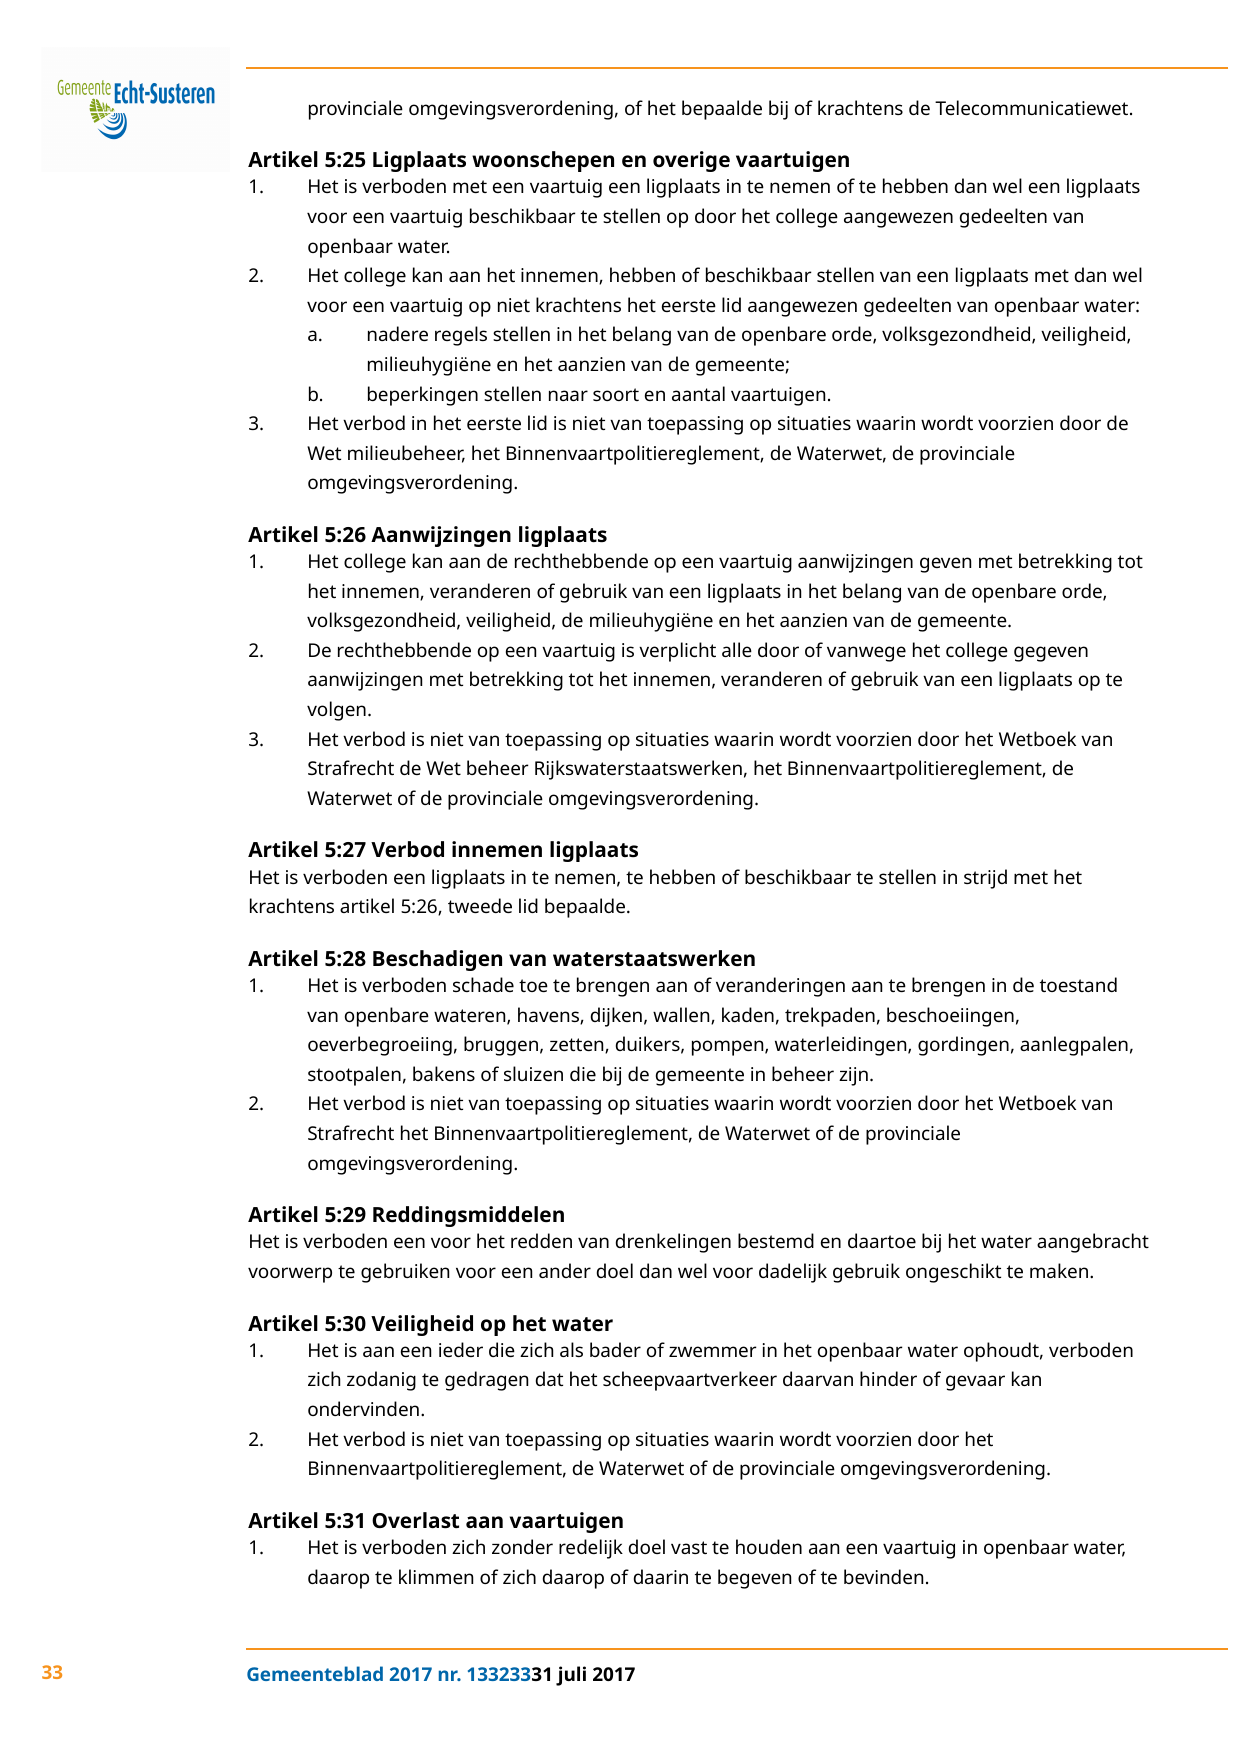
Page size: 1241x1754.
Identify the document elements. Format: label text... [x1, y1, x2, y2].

list Het verbod in het eerste lid is niet van toepassing op situaties waarin wordt voorzien door de Wet milieubeheer, het Binnenvaartpolitiereglement, de Waterwet, de provinciale omgevingsverordening. [248, 410, 1152, 495]
text Artikel 5:30 Veiligheid op het water [248, 1309, 1152, 1337]
text Artikel 5:28 Beschadigen van waterstaatswerken [248, 944, 1152, 972]
list beperkingen stellen naar soort en aantal vaartuigen. [307, 381, 1152, 406]
text Artikel 5:26 Aanwijzingen ligplaats [248, 520, 1152, 548]
list Het verbod is niet van toepassing op situaties waarin wordt voorzien door het Wetboek van Strafrecht het Binnenvaartpolitiereglement, de Waterwet of de provinciale omgevingsverordening. [248, 1091, 1152, 1176]
list Het college kan aan het innemen, hebben of beschikbaar stellen van een ligplaats met dan wel voor een vaartuig op niet krachtens het eerste lid aangewezen gedeelten van openbaar water: [248, 262, 1152, 318]
list Het is verboden zich zonder redelijk doel vast te houden aan een vaartuig in openbaar water, daarop te klimmen of zich daarop of daarin te begeven of te bevinden. [248, 1534, 1152, 1589]
list Het verbod is niet van toepassing op situaties waarin wordt voorzien door het Wetboek van Strafrecht de Wet beheer Rijkswaterstaatswerken, het Binnenvaartpolitiereglement, de Waterwet of de provinciale omgevingsverordening. [248, 726, 1152, 811]
text Artikel 5:31 Overlast aan vaartuigen [248, 1506, 1152, 1534]
text Het is verboden een ligplaats in te nemen, te hebben of beschikbaar te stellen in strijd met het krachtens artikel 5:26, tweede lid bepaalde. [248, 864, 1152, 919]
list Het is verboden schade toe te brengen aan of veranderingen aan te brengen in de toestand van openbare wateren, havens, dijken, wallen, kaden, trekpaden, beschoeiingen, oeverbegroeiing, bruggen, zetten, duikers, pompen, waterleidingen, gordingen, aanlegpalen, stootpalen, bakens of sluizen die bij de gemeente in beheer zijn. [248, 972, 1152, 1087]
list Het is verboden met een vaartuig een ligplaats in te nemen of te hebben dan wel een ligplaats voor een vaartuig beschikbaar te stellen op door het college aangewezen gedeelten van openbaar water. [248, 174, 1152, 258]
text Artikel 5:29 Reddingsmiddelen [248, 1200, 1152, 1229]
list Het is aan een ieder die zich als bader of zwemmer in het openbaar water ophoudt, verboden zich zodanig te gedragen dat het scheepvaartverkeer daarvan hinder of gevaar kan ondervinden. [248, 1337, 1152, 1422]
text Het is verboden een voor het redden van drenkelingen bestemd en daartoe bij het water aangebracht voorwerp te gebruiken voor een ander doel dan wel voor dadelijk gebruik ongeschikt te maken. [248, 1229, 1152, 1284]
list Het verbod is niet van toepassing op situaties waarin wordt voorzien door het Binnenvaartpolitiereglement, de Waterwet of de provinciale omgevingsverordening. [248, 1426, 1152, 1481]
text Artikel 5:25 Ligplaats woonschepen en overige vaartuigen [248, 145, 1152, 174]
list nadere regels stellen in het belang van de openbare orde, volksgezondheid, veiligheid, milieuhygiëne en het aanzien van de gemeente; [307, 322, 1152, 377]
list De rechthebbende op een vaartuig is verplicht alle door of vanwege het college gegeven aanwijzingen met betrekking tot het innemen, veranderen of gebruik van een ligplaats op te volgen. [248, 637, 1152, 722]
list Het college kan aan de rechthebbende op een vaartuig aanwijzingen geven met betrekking tot het innemen, veranderen of gebruik van een ligplaats in het belang van de openbare orde, volksgezondheid, veiligheid, de milieuhygiëne en het aanzien van de gemeente. [248, 548, 1152, 633]
picture [41, 47, 231, 172]
text Artikel 5:27 Verbod innemen ligplaats [248, 835, 1152, 864]
list provinciale omgevingsverordening, of het bepaalde bij of krachtens de Telecommunicatiewet. [248, 95, 1152, 121]
